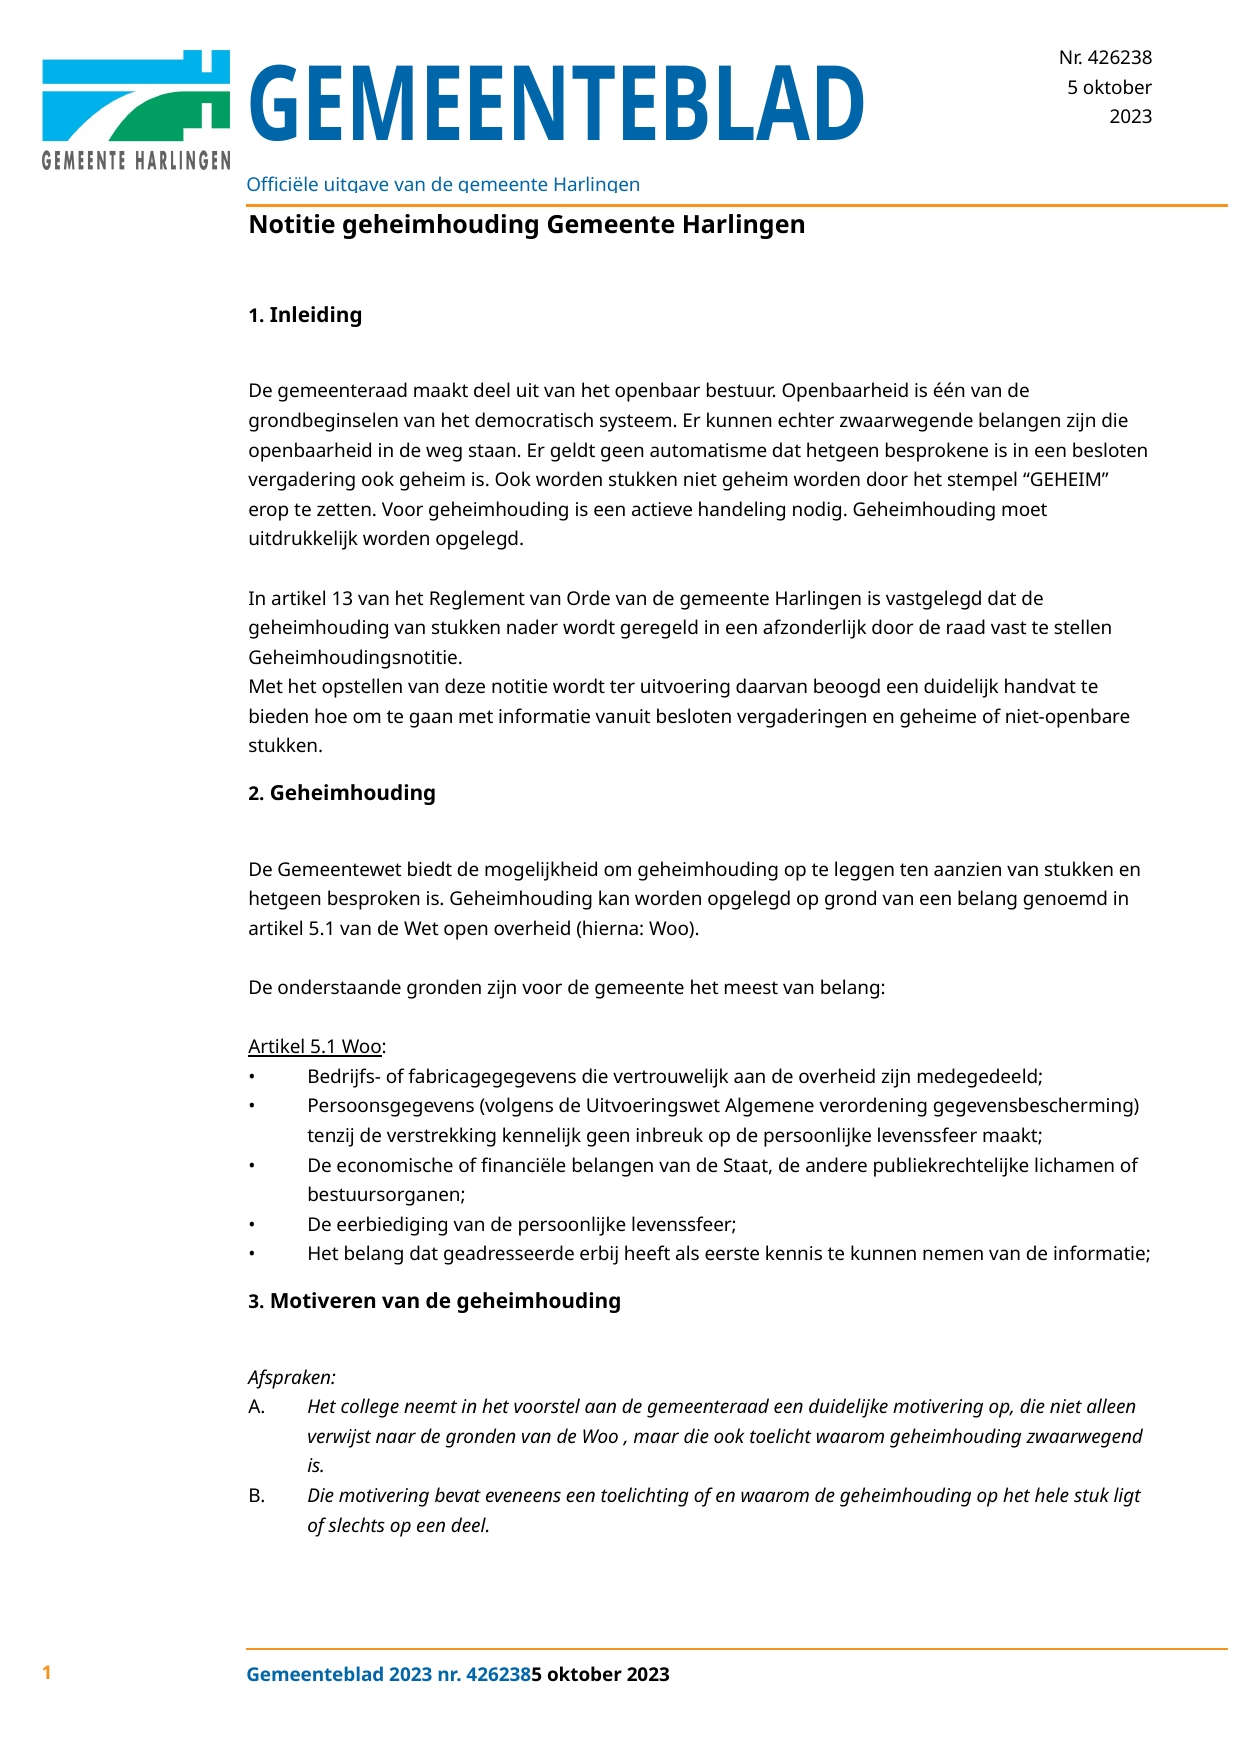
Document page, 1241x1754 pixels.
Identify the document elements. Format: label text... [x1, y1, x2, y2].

list Het belang dat geadresseerde erbij heeft als eerste kennis te kunnen nemen van de informatie; [248, 1241, 1152, 1266]
list De eerbiediging van de persoonlijke levenssfeer; [248, 1211, 1152, 1237]
text In artikel 13 van het Reglement van Orde van de gemeente Harlingen is vastgelegd dat de geheimhouding van stukken nader wordt geregeld in een afzonderlijk door de raad vast te stellen Geheimhoudingsnotitie. [248, 585, 1152, 669]
list Die motivering bevat eveneens een toelichting of en waarom de geheimhouding op het hele stuk ligt of slechts op een deel. [248, 1482, 1152, 1537]
text 3. Motiveren van de geheimhouding [248, 1286, 1152, 1314]
text Afspraken: [248, 1364, 1152, 1389]
text Notitie geheimhouding Gemeente Harlingen [248, 207, 1152, 241]
text Artikel 5.1 Woo: [248, 1033, 1152, 1059]
list De economische of financiële belangen van de Staat, de andere publiekrechtelijke lichamen of bestuursorganen; [248, 1152, 1152, 1207]
text 2. Geheimhouding [248, 778, 1152, 807]
text De onderstaande gronden zijn voor de gemeente het meest van belang: [248, 974, 1152, 1000]
text Met het opstellen van deze notitie wordt ter uitvoering daarvan beoogd een duidelijk handvat te bieden hoe om te gaan met informatie vanuit besloten vergaderingen en geheime of niet-openbare stukken. [248, 673, 1152, 758]
text De Gemeentewet biedt de mogelijkheid om geheimhouding op te leggen ten aanzien van stukken en hetgeen besproken is. Geheimhouding kan worden opgelegd op grond van een belang genoemd in artikel 5.1 van de Wet open overheid (hierna: Woo). [248, 856, 1152, 941]
text 1. Inleiding [248, 300, 1152, 328]
list Bedrijfs- of fabricagegegevens die vertrouwelijk aan de overheid zijn medegedeeld; [248, 1063, 1152, 1089]
picture [41, 47, 231, 172]
text De gemeenteraad maakt deel uit van het openbaar bestuur. Openbaarheid is één van de grondbeginselen van het democratisch systeem. Er kunnen echter zwaarwegende belangen zijn die openbaarheid in de weg staan. Er geldt geen automatisme dat hetgeen besprokene is in een besloten vergadering ook geheim is. Ook worden stukken niet geheim worden door het stempel “GEHEIM” erop te zetten. Voor geheimhouding is een actieve handeling nodig. Geheimhouding moet uitdrukkelijk worden opgelegd. [248, 378, 1152, 551]
list Het college neemt in het voorstel aan de gemeenteraad een duidelijke motivering op, die niet alleen verwijst naar de gronden van de Woo , maar die ook toelicht waarom geheimhouding zwaarwegend is. [248, 1393, 1152, 1478]
list Persoonsgegevens (volgens de Uitvoeringswet Algemene verordening gegevensbescherming) tenzij de verstrekking kennelijk geen inbreuk op de persoonlijke levenssfeer maakt; [248, 1093, 1152, 1148]
